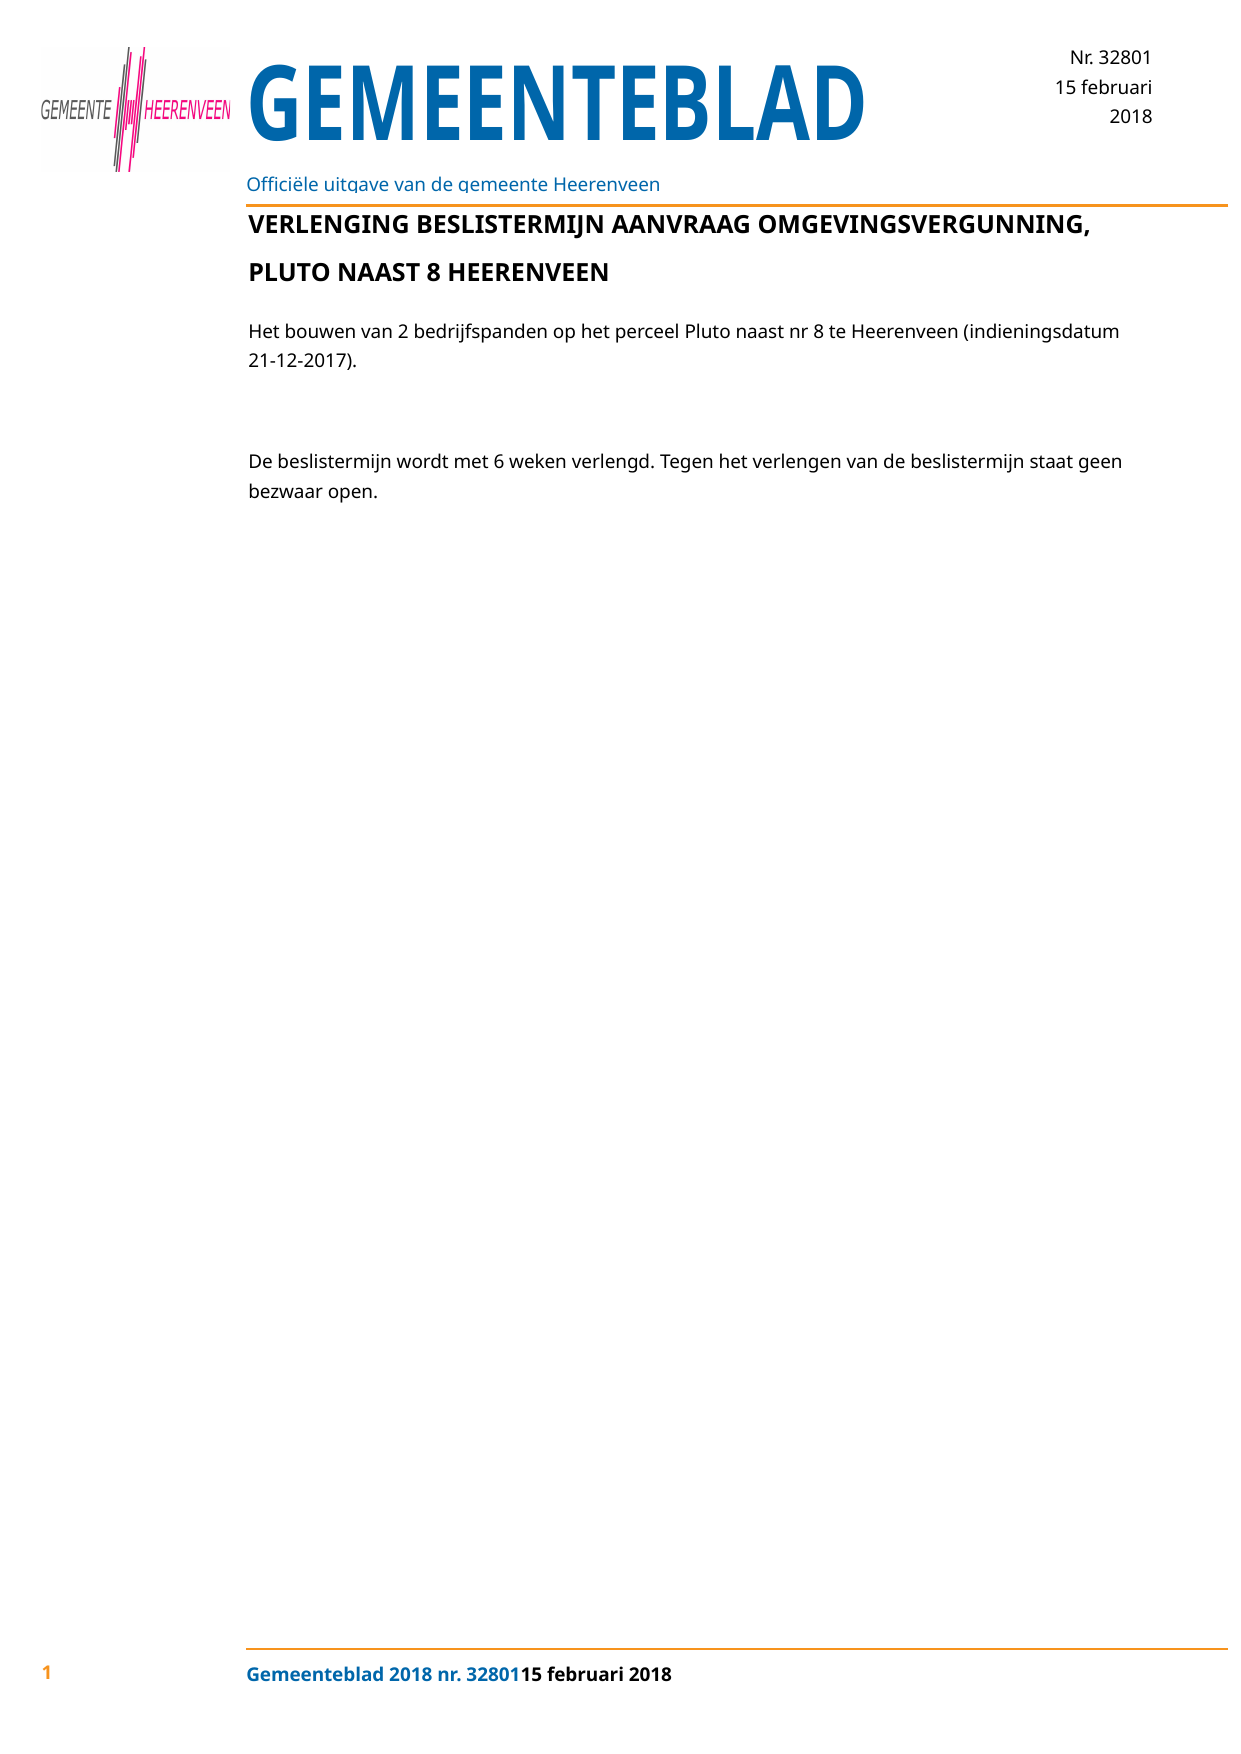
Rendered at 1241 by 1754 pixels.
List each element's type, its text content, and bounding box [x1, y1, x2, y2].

text Het bouwen van 2 bedrijfspanden op het perceel Pluto naast nr 8 te Heerenveen (indieningsdatum 21-12-2017). [248, 318, 1152, 373]
picture [41, 47, 231, 172]
text De beslistermijn wordt met 6 weken verlengd. Tegen het verlengen van de beslistermijn staat geen bezwaar open. [248, 448, 1152, 504]
text VERLENGING BESLISTERMIJN AANVRAAG OMGEVINGSVERGUNNING, PLUTO NAAST 8 HEERENVEEN [248, 207, 1152, 288]
